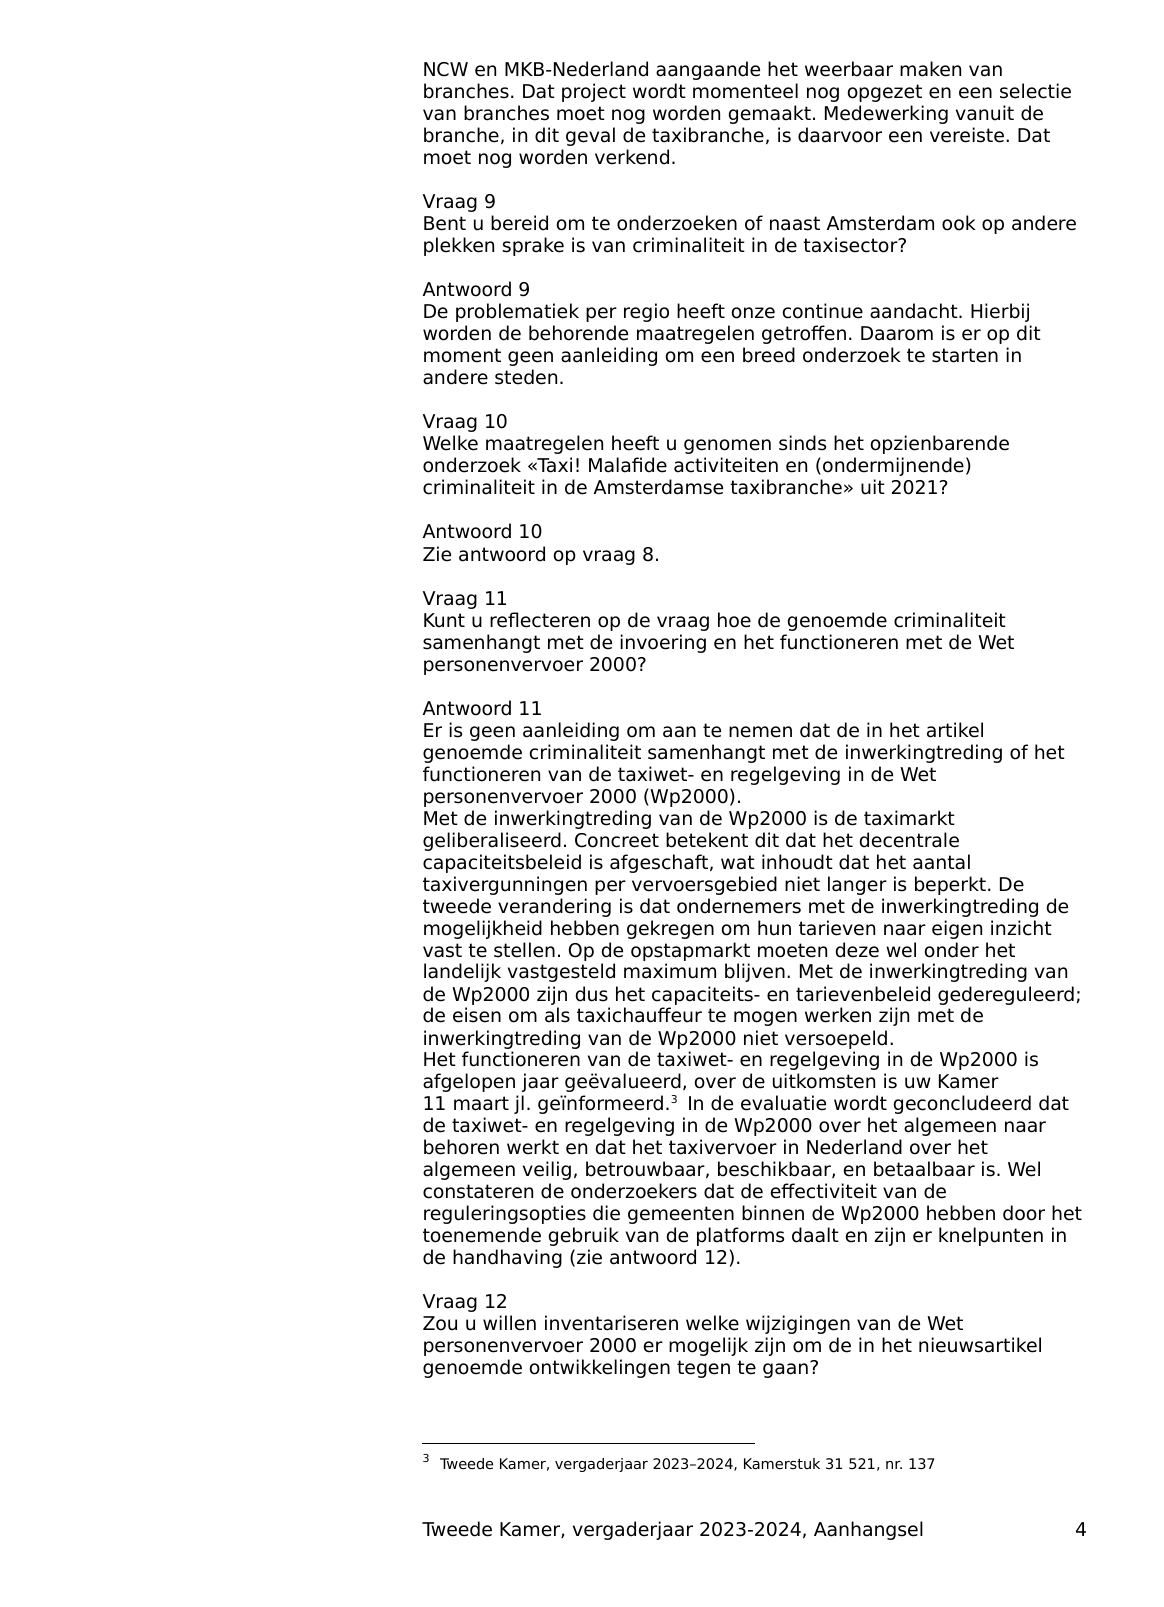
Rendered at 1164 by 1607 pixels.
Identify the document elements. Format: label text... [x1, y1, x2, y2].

text Antwoord 9 [422, 279, 1087, 301]
text Vraag 9 [422, 191, 1087, 213]
text Kunt u reflecteren op de vraag hoe de genoemde criminaliteit samenhangt met de invoering en het functioneren met de Wet personenvervoer 2000? [422, 609, 1087, 676]
text Met de inwerkingtreding van de Wp2000 is de taximarkt geliberaliseerd. Concreet betekent dit dat het decentrale capaciteitsbeleid is afgeschaft, wat inhoudt dat het aantal taxivergunningen per vervoersgebied niet langer is beperkt. De tweede verandering is dat ondernemers met de inwerkingtreding de mogelijkheid hebben gekregen om hun tarieven naar eigen inzicht vast te stellen. Op de opstapmarkt moeten deze wel onder het landelijk vastgesteld maximum blijven. Met de inwerkingtreding van de Wp2000 zijn dus het capaciteits- en tarievenbeleid gedereguleerd; de eisen om als taxichauffeur te mogen werken zijn met de inwerkingtreding van de Wp2000 niet versoepeld. [422, 808, 1087, 1049]
text NCW en MKB-Nederland aangaande het weerbaar maken van branches. Dat project wordt momenteel nog opgezet en een selectie van branches moet nog worden gemaakt. Medewerking vanuit de branche, in dit geval de taxibranche, is daarvoor een vereiste. Dat moet nog worden verkend. [422, 59, 1087, 169]
text Zou u willen inventariseren welke wijzigingen van de Wet personenvervoer 2000 er mogelijk zijn om de in het nieuwsartikel genoemde ontwikkelingen tegen te gaan? [422, 1313, 1087, 1379]
text Zie antwoord op vraag 8. [422, 543, 1087, 565]
text Welke maatregelen heeft u genomen sinds het opzienbarende onderzoek «Taxi! Malafide activiteiten en (ondermijnende) criminaliteit in de Amsterdamse taxibranche» uit 2021? [422, 433, 1087, 499]
text Tweede Kamer, vergaderjaar 2023–2024, Kamerstuk 31 521, nr. 137 [422, 1452, 1087, 1474]
text Vraag 10 [422, 411, 1087, 433]
text Het functioneren van de taxiwet- en regelgeving in de Wp2000 is afgelopen jaar geëvalueerd, over de uitkomsten is uw Kamer 11 maart jl. geïnformeerd. In de evaluatie wordt geconcludeerd dat de taxiwet- en regelgeving in de Wp2000 over het algemeen naar behoren werkt en dat het taxivervoer in Nederland over het algemeen veilig, betrouwbaar, beschikbaar, en betaalbaar is. Wel constateren de onderzoekers dat de effectiviteit van de reguleringsopties die gemeenten binnen de Wp2000 hebben door het toenemende gebruik van de platforms daalt en zijn er knelpunten in de handhaving (zie antwoord 12). [422, 1049, 1087, 1269]
text Bent u bereid om te onderzoeken of naast Amsterdam ook op andere plekken sprake is van criminaliteit in de taxisector? [422, 213, 1087, 257]
text Vraag 11 [422, 588, 1087, 609]
text De problematiek per regio heeft onze continue aandacht. Hierbij worden de behorende maatregelen getroffen. Daarom is er op dit moment geen aanleiding om een breed onderzoek te starten in andere steden. [422, 301, 1087, 389]
text Antwoord 11 [422, 698, 1087, 720]
text Vraag 12 [422, 1291, 1087, 1313]
text Antwoord 10 [422, 521, 1087, 543]
text Er is geen aanleiding om aan te nemen dat de in het artikel genoemde criminaliteit samenhangt met de inwerkingtreding of het functioneren van de taxiwet- en regelgeving in de Wet personenvervoer 2000 (Wp2000). [422, 720, 1087, 808]
